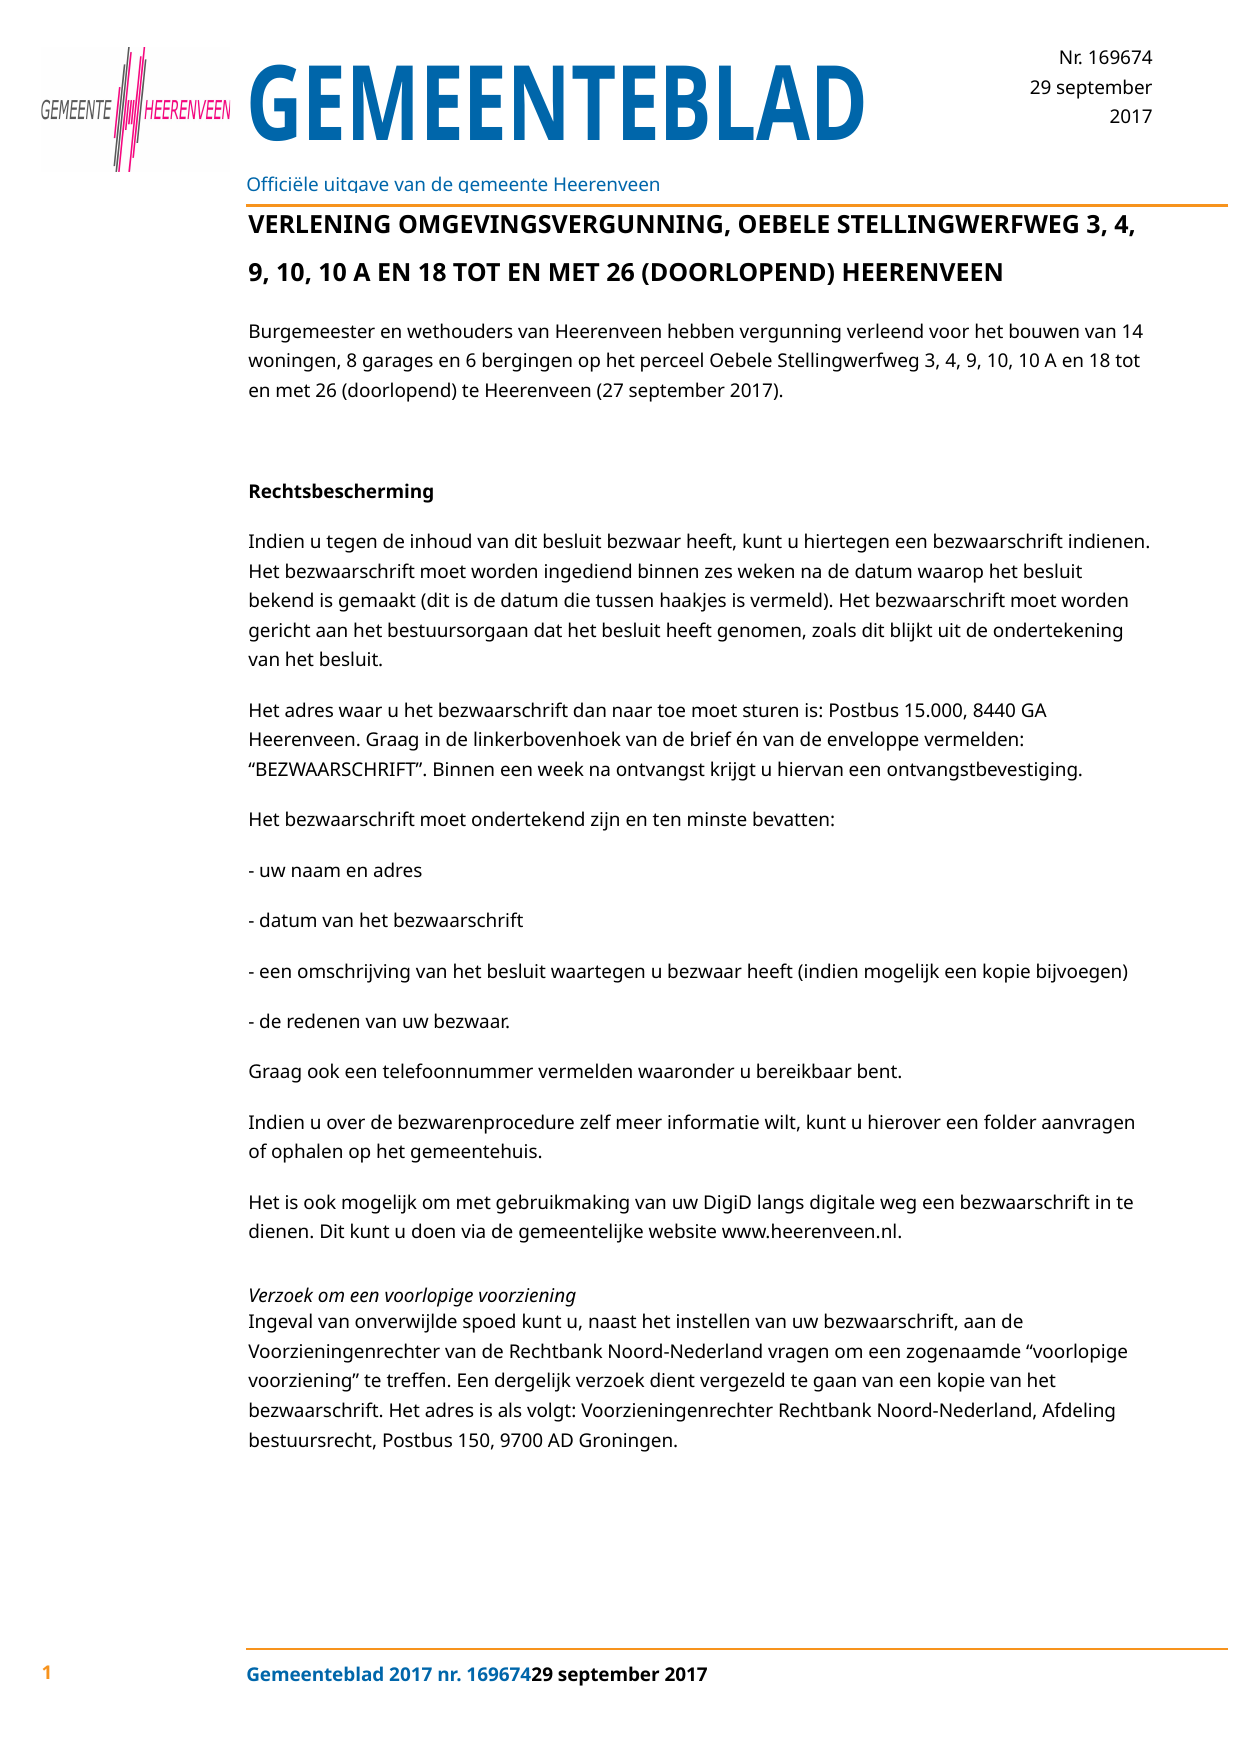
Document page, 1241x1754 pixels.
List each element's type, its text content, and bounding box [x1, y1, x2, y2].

text - datum van het bezwaarschrift [248, 907, 1152, 933]
text Graag ook een telefoonnummer vermelden waaronder u bereikbaar bent. [248, 1059, 1152, 1084]
text Het is ook mogelijk om met gebruikmaking van uw DigiD langs digitale weg een bezwaarschrift in te dienen. Dit kunt u doen via de gemeentelijke website www.heerenveen.nl. [248, 1189, 1152, 1244]
text Rechtsbescherming [248, 478, 1152, 504]
text Ingeval van onverwijlde spoed kunt u, naast het instellen van uw bezwaarschrift, aan de Voorzieningenrechter van de Rechtbank Noord-Nederland vragen om een zogenaamde “voorlopige voorziening” te treffen. Een dergelijk verzoek dient vergezeld te gaan van een kopie van het bezwaarschrift. Het adres is als volgt: Voorzieningenrechter Rechtbank Noord-Nederland, Afdeling bestuursrecht, Postbus 150, 9700 AD Groningen. [248, 1308, 1152, 1452]
text Indien u over de bezwarenprocedure zelf meer informatie wilt, kunt u hierover een folder aanvragen of ophalen op het gemeentehuis. [248, 1109, 1152, 1164]
text Indien u tegen de inhoud van dit besluit bezwaar heeft, kunt u hiertegen een bezwaarschrift indienen. Het bezwaarschrift moet worden ingediend binnen zes weken na de datum waarop het besluit bekend is gemaakt (dit is de datum die tussen haakjes is vermeld). Het bezwaarschrift moet worden gericht aan het bestuursorgaan dat het besluit heeft genomen, zoals dit blijkt uit de ondertekening van het besluit. [248, 528, 1152, 672]
picture [41, 47, 231, 172]
text Het bezwaarschrift moet ondertekend zijn en ten minste bevatten: [248, 807, 1152, 832]
text - uw naam en adres [248, 857, 1152, 883]
text - de redenen van uw bezwaar. [248, 1008, 1152, 1034]
text Verzoek om een voorlopige voorziening [248, 1283, 1152, 1308]
text - een omschrijving van het besluit waartegen u bezwaar heeft (indien mogelijk een kopie bijvoegen) [248, 958, 1152, 984]
text Het adres waar u het bezwaarschrift dan naar toe moet sturen is: Postbus 15.000, 8440 GA Heerenveen. Graag in de linkerbovenhoek van de brief én van de enveloppe vermelden: “BEZWAARSCHRIFT”. Binnen een week na ontvangst krijgt u hiervan een ontvangstbevestiging. [248, 697, 1152, 782]
text Burgemeester en wethouders van Heerenveen hebben vergunning verleend voor het bouwen van 14 woningen, 8 garages en 6 bergingen op het perceel Oebele Stellingwerfweg 3, 4, 9, 10, 10 A en 18 tot en met 26 (doorlopend) te Heerenveen (27 september 2017). [248, 318, 1152, 403]
text VERLENING OMGEVINGSVERGUNNING, OEBELE STELLINGWERFWEG 3, 4, 9, 10, 10 A EN 18 TOT EN MET 26 (DOORLOPEND) HEERENVEEN [248, 207, 1152, 288]
